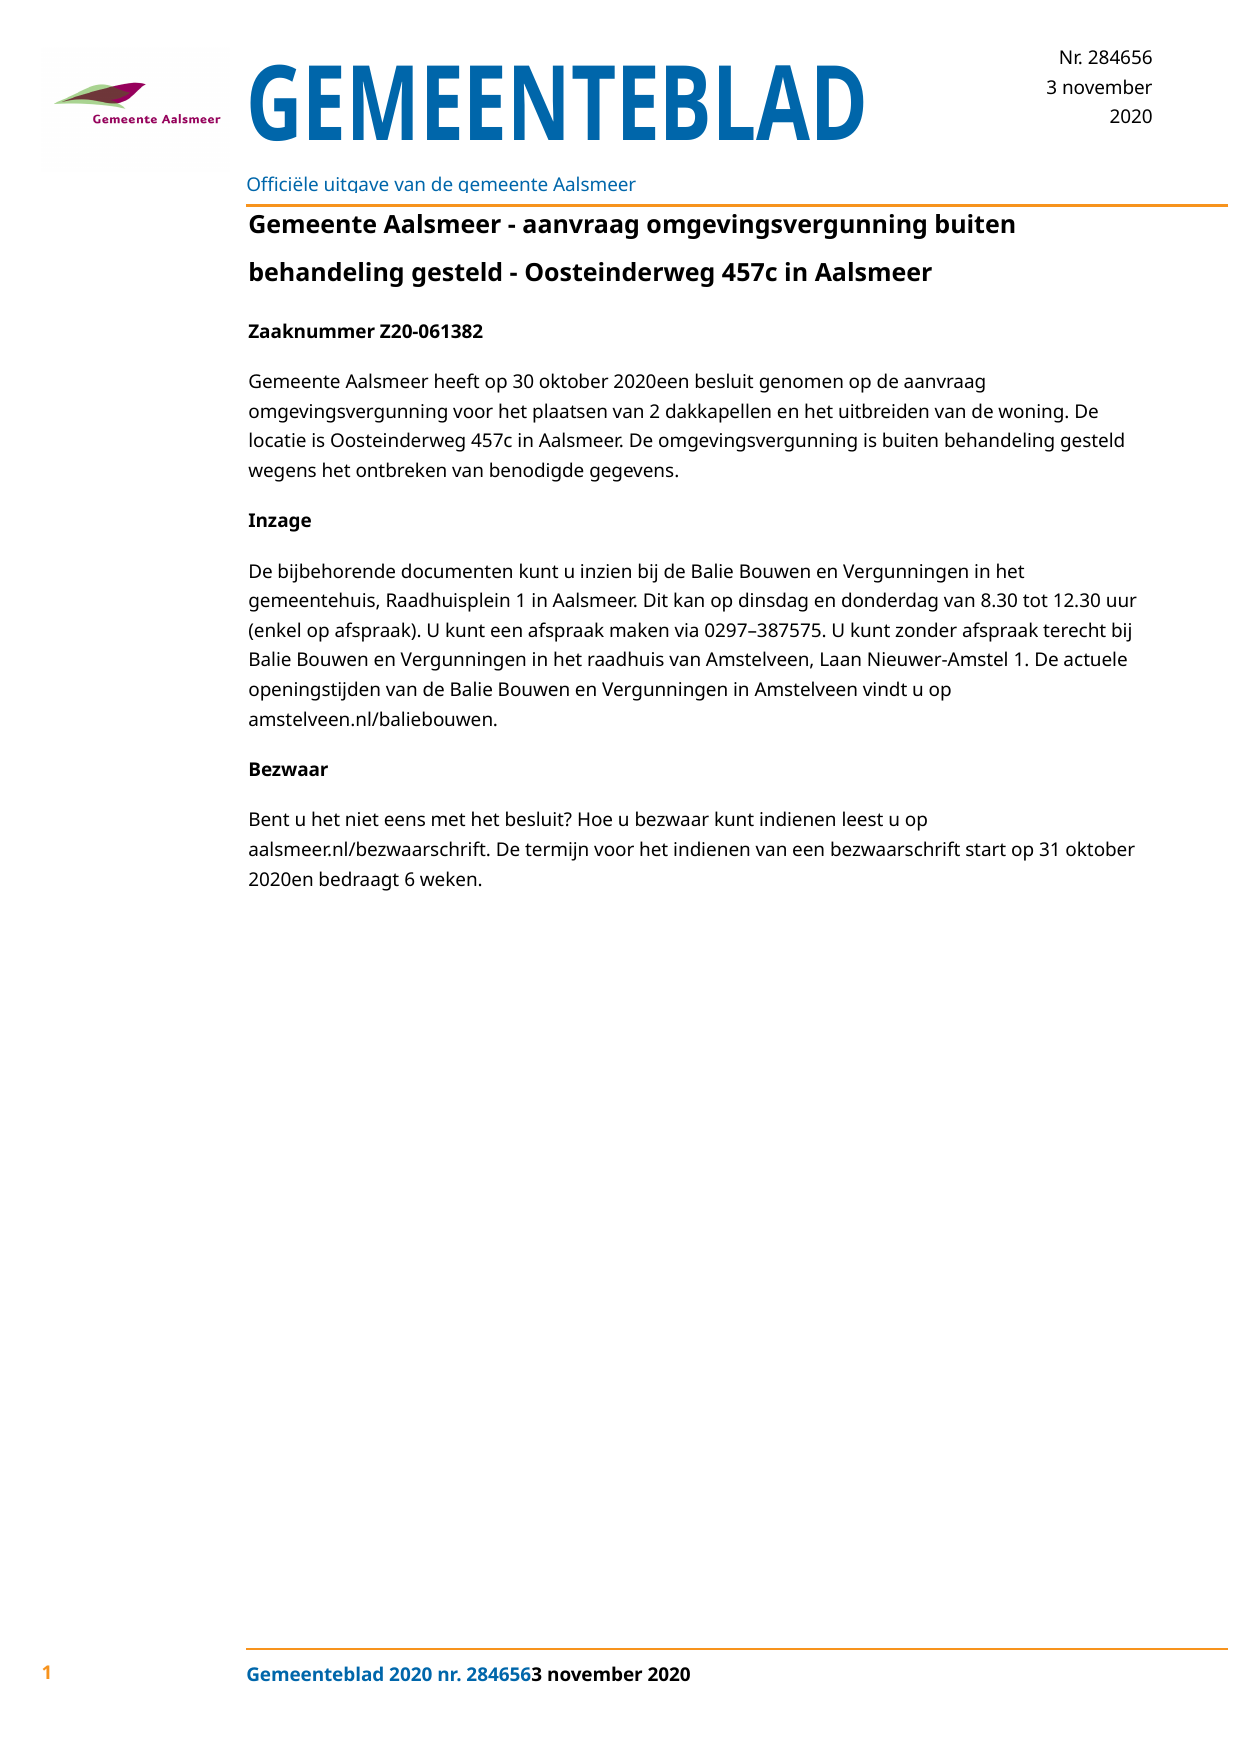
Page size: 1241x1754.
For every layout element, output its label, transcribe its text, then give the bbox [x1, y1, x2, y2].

text Gemeente Aalsmeer - aanvraag omgevingsvergunning buiten behandeling gesteld - Oosteinderweg 457c in Aalsmeer [248, 207, 1152, 288]
text Gemeente Aalsmeer heeft op 30 oktober 2020een besluit genomen op de aanvraag omgevingsvergunning voor het plaatsen van 2 dakkapellen en het uitbreiden van de woning. De locatie is Oosteinderweg 457c in Aalsmeer. De omgevingsvergunning is buiten behandeling gesteld wegens het ontbreken van benodigde gegevens. [248, 368, 1152, 483]
text De bijbehorende documenten kunt u inzien bij de Balie Bouwen en Vergunningen in het gemeentehuis, Raadhuisplein 1 in Aalsmeer. Dit kan op dinsdag en donderdag van 8.30 tot 12.30 uur (enkel op afspraak). U kunt een afspraak maken via 0297–387575. U kunt zonder afspraak terecht bij Balie Bouwen en Vergunningen in het raadhuis van Amstelveen, Laan Nieuwer-Amstel 1. De actuele openingstijden van de Balie Bouwen en Vergunningen in Amstelveen vindt u op amstelveen.nl/baliebouwen. [248, 558, 1152, 732]
text Inzage [248, 507, 1152, 533]
picture [41, 47, 231, 172]
text Bezwaar [248, 756, 1152, 782]
text Zaaknummer Z20-061382 [248, 318, 1152, 344]
text Bent u het niet eens met het besluit? Hoe u bezwaar kunt indienen leest u op aalsmeer.nl/bezwaarschrift. De termijn voor het indienen van een bezwaarschrift start op 31 oktober 2020en bedraagt 6 weken. [248, 807, 1152, 892]
